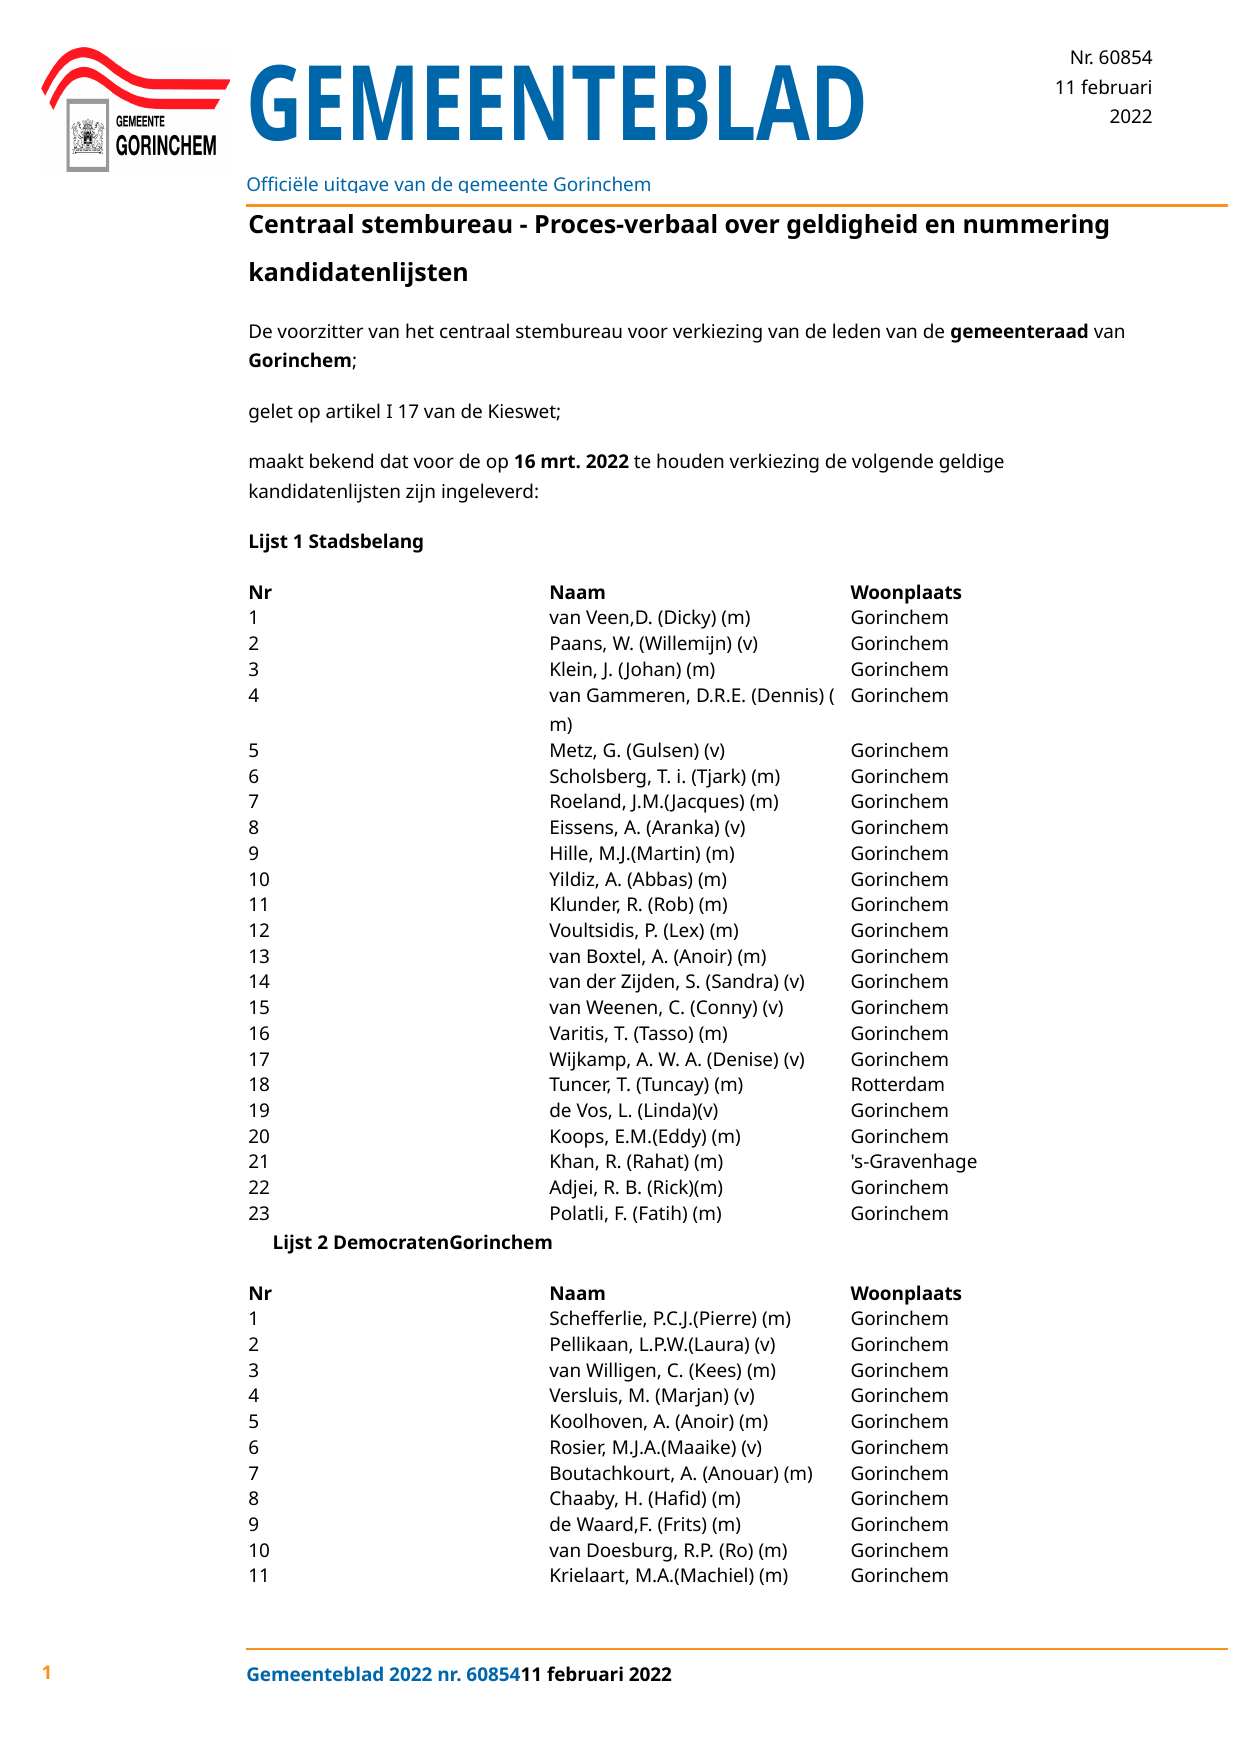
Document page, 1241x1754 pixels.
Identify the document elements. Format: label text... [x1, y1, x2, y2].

table_cell 5 [248, 737, 549, 763]
table_cell Gorinchem [850, 994, 1152, 1020]
table_cell van Willigen, C. (Kees) (m) [549, 1357, 850, 1383]
table_cell Gorinchem [850, 1460, 1152, 1486]
table_cell Rosier, M.J.A.(Maaike) (v) [549, 1434, 850, 1460]
table_cell Eissens, A. (Aranka) (v) [549, 814, 850, 840]
table_cell Gorinchem [850, 1200, 1152, 1226]
table_cell Gorinchem [850, 789, 1152, 814]
table_cell Tuncer, T. (Tuncay) (m) [549, 1072, 850, 1097]
table_cell Hille, M.J.(Martin) (m) [549, 840, 850, 866]
table_cell Versluis, M. (Marjan) (v) [549, 1383, 850, 1408]
table_cell 20 [248, 1123, 549, 1149]
table_cell 14 [248, 969, 549, 994]
table_header Nr [248, 579, 549, 604]
table_cell 22 [248, 1175, 549, 1200]
table_cell 4 [248, 1383, 549, 1408]
table_cell Gorinchem [850, 1563, 1152, 1588]
table_cell Klunder, R. (Rob) (m) [549, 891, 850, 917]
table_cell van Veen,D. (Dicky) (m) [549, 605, 850, 630]
picture [41, 47, 231, 172]
table_cell Gorinchem [850, 1020, 1152, 1046]
table_cell Schefferlie, P.C.J.(Pierre) (m) [549, 1305, 850, 1331]
table_cell Koolhoven, A. (Anoir) (m) [549, 1408, 850, 1434]
table_cell Gorinchem [850, 1123, 1152, 1149]
table_cell Gorinchem [850, 763, 1152, 788]
table_cell Gorinchem [850, 605, 1152, 630]
table_cell 7 [248, 1460, 549, 1486]
text Lijst 1 Stadsbelang [248, 528, 1152, 554]
table_cell Metz, G. (Gulsen) (v) [549, 737, 850, 763]
text Centraal stembureau - Proces-verbaal over geldigheid en nummering kandidatenlijsten [248, 207, 1152, 288]
table_cell Gorinchem [850, 840, 1152, 866]
table_cell Boutachkourt, A. (Anouar) (m) [549, 1460, 850, 1486]
table_cell de Vos, L. (Linda)(v) [549, 1097, 850, 1123]
text De voorzitter van het centraal stembureau voor verkiezing van de leden van de gemeenteraad van Gorinchem; [248, 318, 1152, 373]
table_cell 9 [248, 1511, 549, 1537]
table_cell van Gammeren, D.R.E. (Dennis) (m) [549, 682, 850, 737]
table_header Naam [549, 579, 850, 604]
table_header Woonplaats [850, 1280, 1152, 1305]
table_cell Gorinchem [850, 682, 1152, 737]
table_cell 9 [248, 840, 549, 866]
table_cell Klein, J. (Johan) (m) [549, 656, 850, 682]
table_cell 4 [248, 682, 549, 737]
table_cell 21 [248, 1149, 549, 1174]
table_cell Scholsberg, T. i. (Tjark) (m) [549, 763, 850, 788]
table_cell Gorinchem [850, 1434, 1152, 1460]
table_cell 18 [248, 1072, 549, 1097]
table_header Woonplaats [850, 579, 1152, 604]
table_cell 1 [248, 1305, 549, 1331]
table_cell Yildiz, A. (Abbas) (m) [549, 866, 850, 891]
table_cell Gorinchem [850, 1408, 1152, 1434]
table_cell 23 [248, 1200, 549, 1226]
table_cell Polatli, F. (Fatih) (m) [549, 1200, 850, 1226]
text Lijst 2 DemocratenGorinchem [248, 1229, 1152, 1255]
table_cell Gorinchem [850, 1383, 1152, 1408]
table_cell Gorinchem [850, 891, 1152, 917]
table_cell Khan, R. (Rahat) (m) [549, 1149, 850, 1174]
table_cell 1 [248, 605, 549, 630]
table_cell Gorinchem [850, 917, 1152, 943]
table_cell 13 [248, 943, 549, 969]
table_cell 17 [248, 1046, 549, 1072]
table_cell 11 [248, 891, 549, 917]
table_cell Wijkamp, A. W. A. (Denise) (v) [549, 1046, 850, 1072]
table_cell 3 [248, 656, 549, 682]
table_cell Gorinchem [850, 1537, 1152, 1563]
table_cell 2 [248, 630, 549, 656]
table_cell Koops, E.M.(Eddy) (m) [549, 1123, 850, 1149]
table_cell 8 [248, 814, 549, 840]
table_cell Gorinchem [850, 1097, 1152, 1123]
table_cell 16 [248, 1020, 549, 1046]
table_cell 6 [248, 763, 549, 788]
table_cell van Weenen, C. (Conny) (v) [549, 994, 850, 1020]
table_cell Krielaart, M.A.(Machiel) (m) [549, 1563, 850, 1588]
table_header Nr [248, 1280, 549, 1305]
table_cell Voultsidis, P. (Lex) (m) [549, 917, 850, 943]
table_cell 12 [248, 917, 549, 943]
table_cell 's-Gravenhage [850, 1149, 1152, 1174]
table_cell 8 [248, 1486, 549, 1511]
table_cell de Waard,F. (Frits) (m) [549, 1511, 850, 1537]
table_cell Gorinchem [850, 1486, 1152, 1511]
table_cell van Boxtel, A. (Anoir) (m) [549, 943, 850, 969]
table_cell Gorinchem [850, 1511, 1152, 1537]
table_cell Gorinchem [850, 1305, 1152, 1331]
table_cell 11 [248, 1563, 549, 1588]
table_cell Gorinchem [850, 1357, 1152, 1383]
table_cell Chaaby, H. (Hafid) (m) [549, 1486, 850, 1511]
text gelet op artikel I 17 van de Kieswet; [248, 398, 1152, 424]
table_cell Gorinchem [850, 814, 1152, 840]
table_cell Gorinchem [850, 630, 1152, 656]
table_cell 10 [248, 1537, 549, 1563]
table_cell 2 [248, 1331, 549, 1357]
table_cell Paans, W. (Willemijn) (v) [549, 630, 850, 656]
table_cell 15 [248, 994, 549, 1020]
table_cell Pellikaan, L.P.W.(Laura) (v) [549, 1331, 850, 1357]
table_cell Gorinchem [850, 866, 1152, 891]
table_cell Roeland, J.M.(Jacques) (m) [549, 789, 850, 814]
table_cell Rotterdam [850, 1072, 1152, 1097]
table_cell 10 [248, 866, 549, 891]
table_cell 7 [248, 789, 549, 814]
table_cell 19 [248, 1097, 549, 1123]
table_cell Gorinchem [850, 969, 1152, 994]
table_cell Gorinchem [850, 1331, 1152, 1357]
table_cell Varitis, T. (Tasso) (m) [549, 1020, 850, 1046]
table_cell Gorinchem [850, 943, 1152, 969]
table_cell Gorinchem [850, 656, 1152, 682]
table_cell Gorinchem [850, 1046, 1152, 1072]
table_cell 5 [248, 1408, 549, 1434]
table_cell Gorinchem [850, 1175, 1152, 1200]
table_cell 6 [248, 1434, 549, 1460]
table_cell van Doesburg, R.P. (Ro) (m) [549, 1537, 850, 1563]
table_cell Gorinchem [850, 737, 1152, 763]
table_header Naam [549, 1280, 850, 1305]
text maakt bekend dat voor de op 16 mrt. 2022 te houden verkiezing de volgende geldige kandidatenlijsten zijn ingeleverd: [248, 448, 1152, 504]
table_cell van der Zijden, S. (Sandra) (v) [549, 969, 850, 994]
table_cell Adjei, R. B. (Rick)(m) [549, 1175, 850, 1200]
table_cell 3 [248, 1357, 549, 1383]
